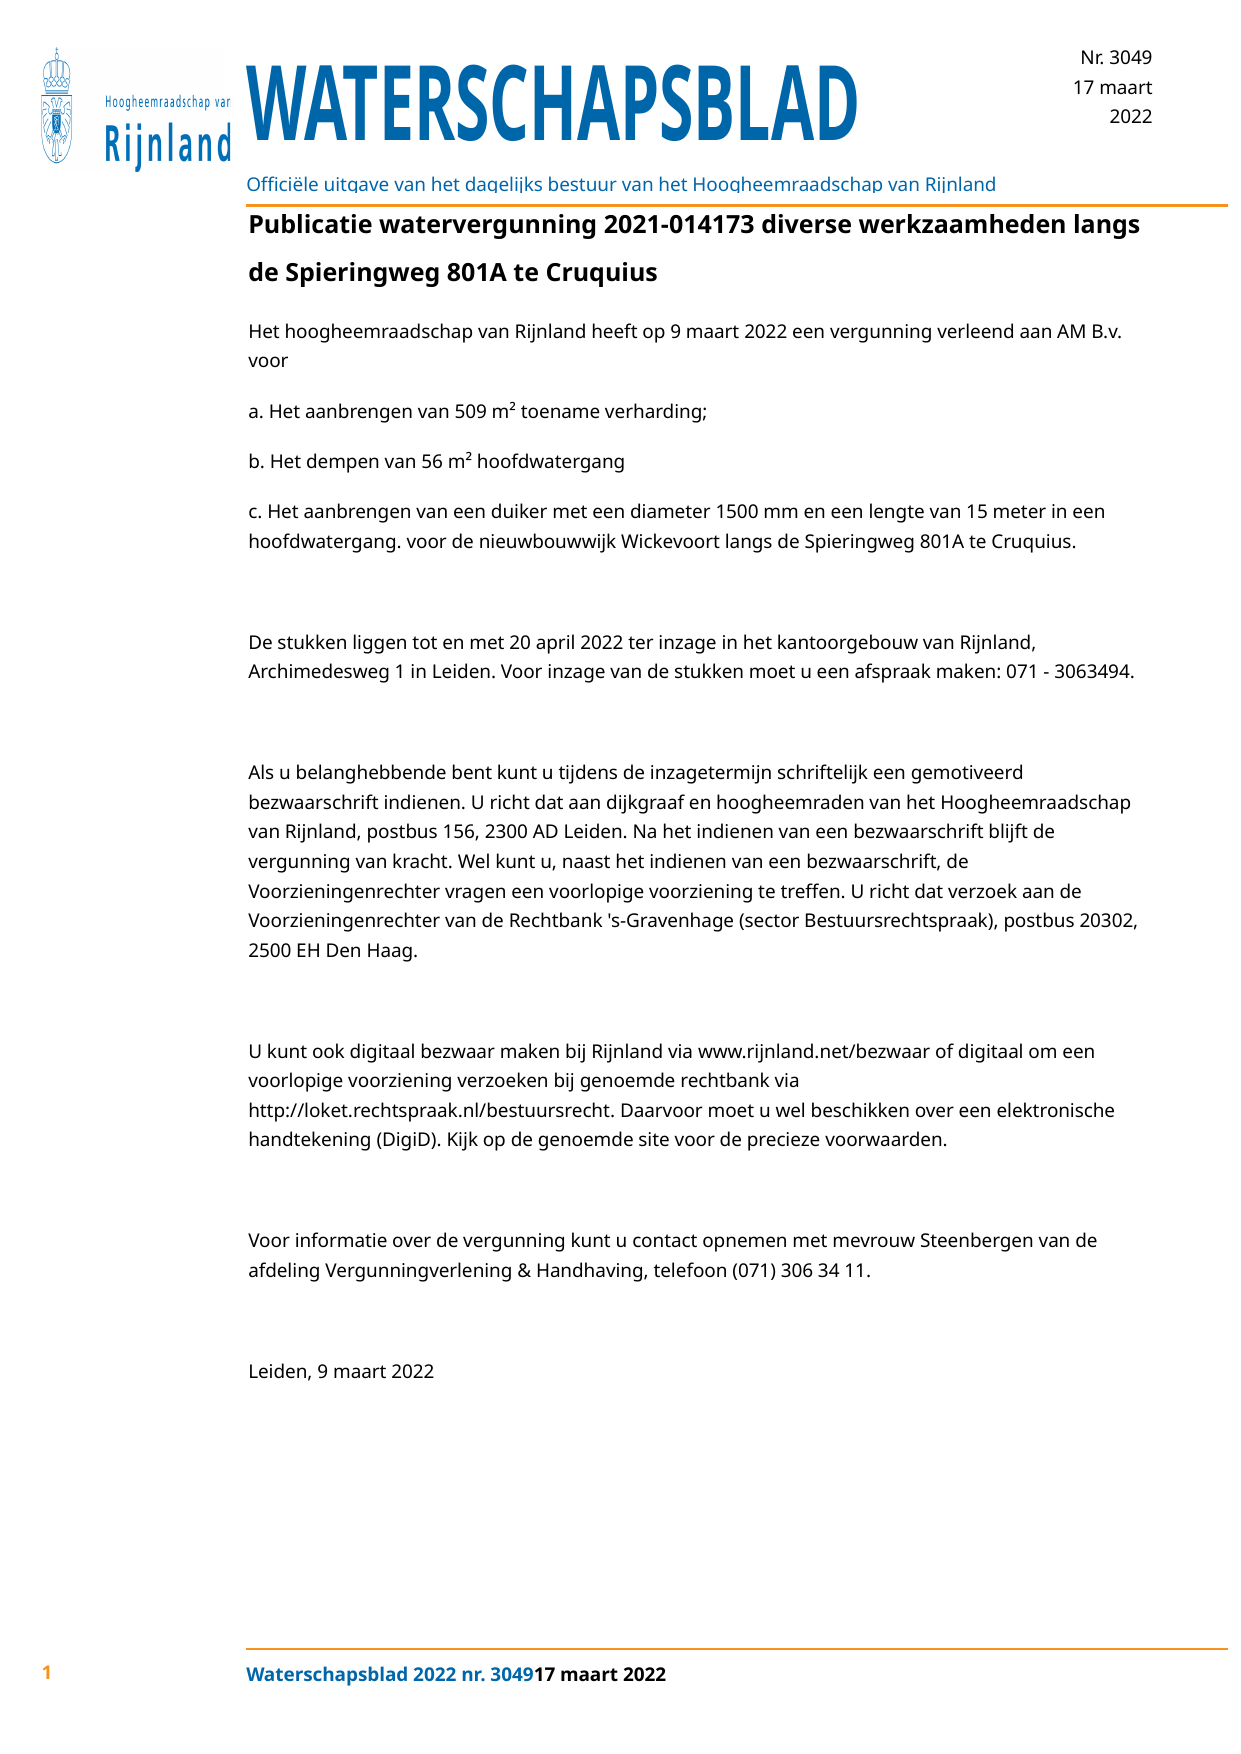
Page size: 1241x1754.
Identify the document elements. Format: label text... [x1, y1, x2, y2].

text Voor informatie over de vergunning kunt u contact opnemen met mevrouw Steenbergen van de afdeling Vergunningverlening & Handhaving, telefoon (071) 306 34 11. [248, 1227, 1152, 1283]
text U kunt ook digitaal bezwaar maken bij Rijnland via www.rijnland.net/bezwaar of digitaal om een voorlopige voorziening verzoeken bij genoemde rechtbank via http://loket.rechtspraak.nl/bestuursrecht. Daarvoor moet u wel beschikken over een elektronische handtekening (DigiD). Kijk op de genoemde site voor de precieze voorwaarden. [248, 1038, 1152, 1152]
text b. Het dempen van 56 m² hoofdwatergang [248, 448, 1152, 474]
text De stukken liggen tot en met 20 april 2022 ter inzage in het kantoorgebouw van Rijnland, Archimedesweg 1 in Leiden. Voor inzage van de stukken moet u een afspraak maken: 071 - 3063494. [248, 629, 1152, 684]
text Publicatie watervergunning 2021-014173 diverse werkzaamheden langs de Spieringweg 801A te Cruquius [248, 207, 1152, 288]
text a. Het aanbrengen van 509 m² toename verharding; [248, 398, 1152, 424]
text c. Het aanbrengen van een duiker met een diameter 1500 mm en een lengte van 15 meter in een hoofdwatergang. voor de nieuwbouwwijk Wickevoort langs de Spieringweg 801A te Cruquius. [248, 499, 1152, 554]
picture [41, 47, 231, 172]
text Als u belanghebbende bent kunt u tijdens de inzagetermijn schriftelijk een gemotiveerd bezwaarschrift indienen. U richt dat aan dijkgraaf en hoogheemraden van het Hoogheemraadschap van Rijnland, postbus 156, 2300 AD Leiden. Na het indienen van een bezwaarschrift blijft de vergunning van kracht. Wel kunt u, naast het indienen van een bezwaarschrift, de Voorzieningenrechter vragen een voorlopige voorziening te treffen. U richt dat verzoek aan de Voorzieningenrechter van de Rechtbank 's-Gravenhage (sector Bestuursrechtspraak), postbus 20302, 2500 EH Den Haag. [248, 759, 1152, 963]
text Leiden, 9 maart 2022 [248, 1358, 1152, 1384]
text Het hoogheemraadschap van Rijnland heeft op 9 maart 2022 een vergunning verleend aan AM B.v. voor [248, 318, 1152, 373]
